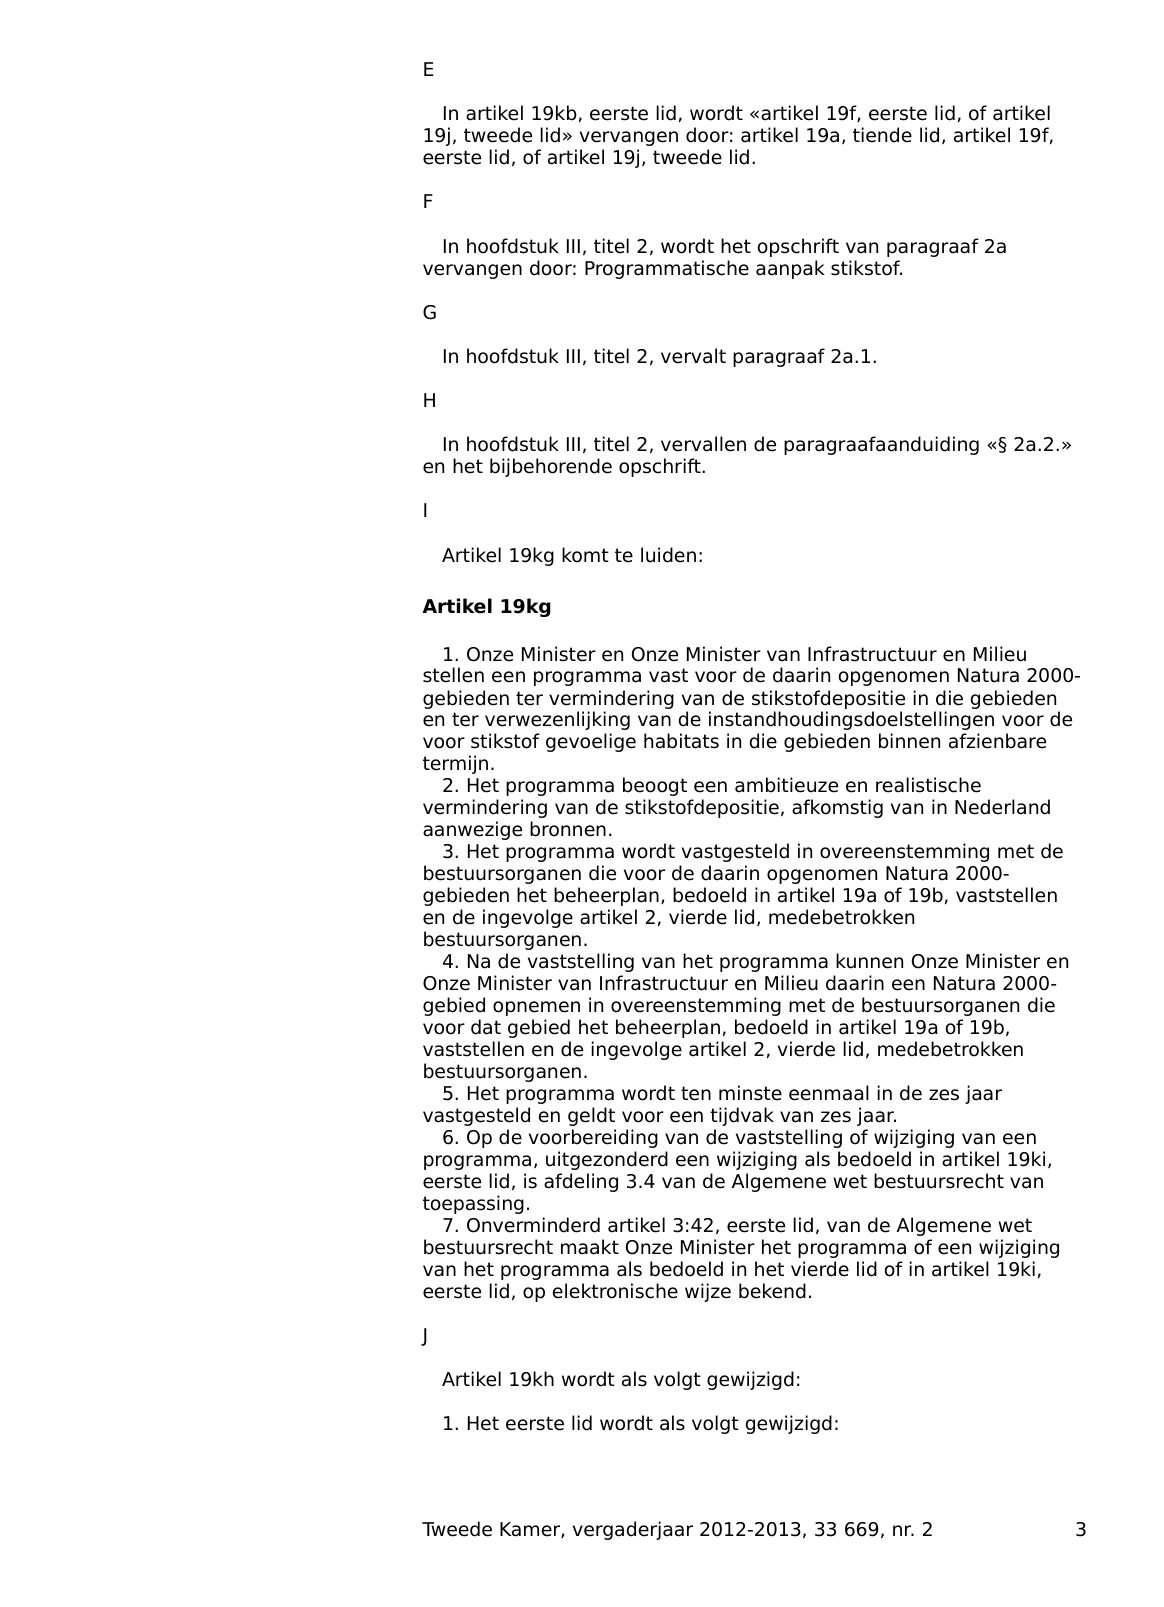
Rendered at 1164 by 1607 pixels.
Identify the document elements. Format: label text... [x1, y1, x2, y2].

text 4. Na de vaststelling van het programma kunnen Onze Minister en Onze Minister van Infrastructuur en Milieu daarin een Natura 2000-gebied opnemen in overeenstemming met de bestuursorganen die voor dat gebied het beheerplan, bedoeld in artikel 19a of 19b, vaststellen en de ingevolge artikel 2, vierde lid, medebetrokken bestuursorganen. [422, 951, 1087, 1083]
text F [422, 191, 1087, 213]
text E [422, 59, 1087, 81]
text 1. Het eerste lid wordt als volgt gewijzigd: [422, 1413, 1087, 1435]
text G [422, 302, 1087, 324]
text J [422, 1325, 1087, 1347]
text 6. Op de voorbereiding van de vaststelling of wijziging van een programma, uitgezonderd een wijziging als bedoeld in artikel 19ki, eerste lid, is afdeling 3.4 van de Algemene wet bestuursrecht van toepassing. [422, 1127, 1087, 1215]
text Artikel 19kg komt te luiden: [422, 544, 1087, 566]
text In hoofdstuk III, titel 2, wordt het opschrift van paragraaf 2a vervangen door: Programmatische aanpak stikstof. [422, 236, 1087, 279]
text In hoofdstuk III, titel 2, vervalt paragraaf 2a.1. [422, 346, 1087, 368]
text In artikel 19kb, eerste lid, wordt «artikel 19f, eerste lid, of artikel 19j, tweede lid» vervangen door: artikel 19a, tiende lid, artikel 19f, eerste lid, of artikel 19j, tweede lid. [422, 103, 1087, 169]
text H [422, 390, 1087, 412]
text Artikel 19kh wordt als volgt gewijzigd: [422, 1369, 1087, 1391]
text 5. Het programma wordt ten minste eenmaal in de zes jaar vastgesteld en geldt voor een tijdvak van zes jaar. [422, 1083, 1087, 1127]
text 3. Het programma wordt vastgesteld in overeenstemming met de bestuursorganen die voor de daarin opgenomen Natura 2000-gebieden het beheerplan, bedoeld in artikel 19a of 19b, vaststellen en de ingevolge artikel 2, vierde lid, medebetrokken bestuursorganen. [422, 841, 1087, 951]
text I [422, 500, 1087, 522]
text 1. Onze Minister en Onze Minister van Infrastructuur en Milieu stellen een programma vast voor de daarin opgenomen Natura 2000-gebieden ter vermindering van de stikstofdepositie in die gebieden en ter verwezenlijking van de instandhoudingsdoelstellingen voor de voor stikstof gevoelige habitats in die gebieden binnen afzienbare termijn. [422, 643, 1087, 775]
subtitle Artikel 19kg [422, 596, 1087, 618]
text 7. Onverminderd artikel 3:42, eerste lid, van de Algemene wet bestuursrecht maakt Onze Minister het programma of een wijziging van het programma als bedoeld in het vierde lid of in artikel 19ki, eerste lid, op elektronische wijze bekend. [422, 1215, 1087, 1303]
text In hoofdstuk III, titel 2, vervallen de paragraafaanduiding «§ 2a.2.» en het bijbehorende opschrift. [422, 434, 1087, 478]
text 2. Het programma beoogt een ambitieuze en realistische vermindering van de stikstofdepositie, afkomstig van in Nederland aanwezige bronnen. [422, 775, 1087, 841]
